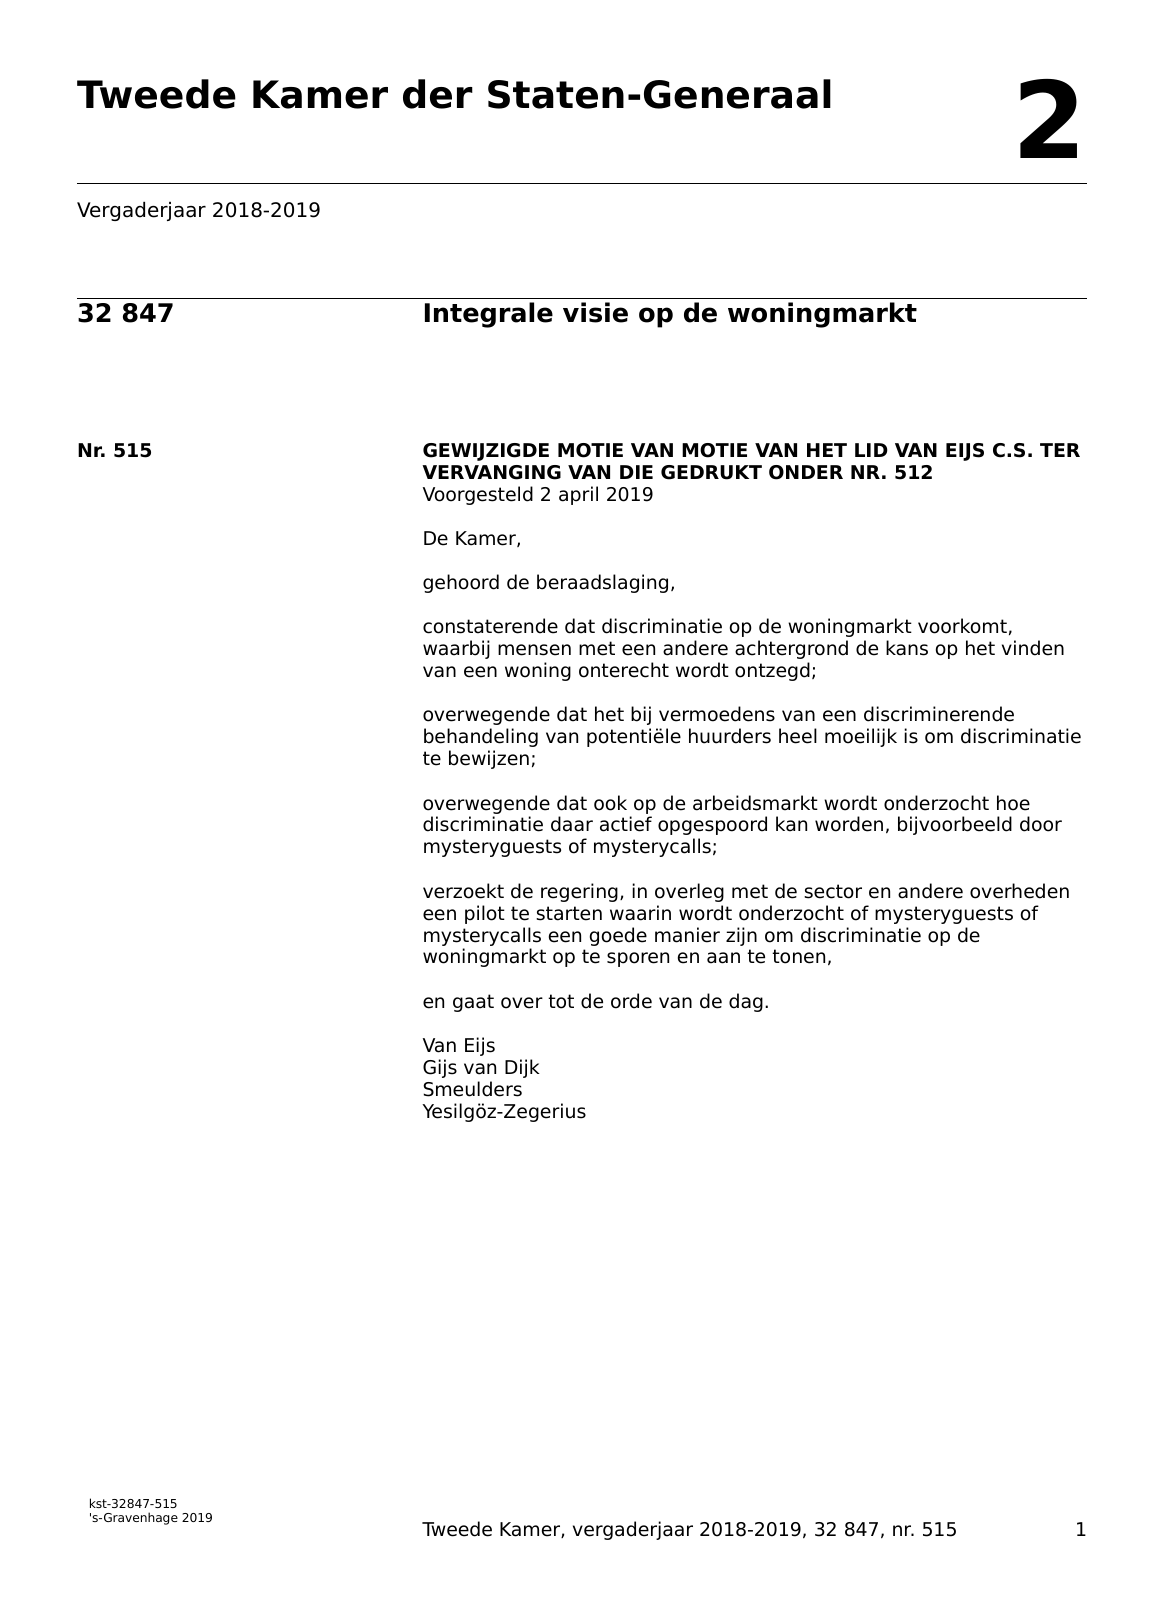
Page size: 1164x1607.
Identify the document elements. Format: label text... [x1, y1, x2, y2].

text Yesilgöz-Zegerius [422, 1101, 1087, 1123]
table_header Tweede Kamer der Staten-Generaal [77, 59, 886, 183]
text kst-32847-515 [88, 1497, 323, 1511]
table_cell Vergaderjaar 2018-2019 [77, 184, 1087, 298]
text 's-Gravenhage 2019 [88, 1511, 323, 1525]
text verzoekt de regering, in overleg met de sector en andere overheden een pilot te starten waarin wordt onderzocht of mysteryguests of mysterycalls een goede manier zijn om discriminatie op de woningmarkt op te sporen en aan te tonen, [422, 881, 1087, 968]
text Gijs van Dijk [422, 1057, 1087, 1079]
text en gaat over tot de orde van de dag. [422, 991, 1087, 1013]
text overwegende dat het bij vermoedens van een discriminerende behandeling van potentiële huurders heel moeilijk is om discriminatie te bewijzen; [422, 704, 1087, 770]
text Smeulders [422, 1079, 1087, 1101]
text Voorgesteld 2 april 2019 [422, 484, 1087, 506]
text gehoord de beraadslaging, [422, 572, 1087, 594]
table_header 2 [886, 59, 1087, 183]
text Van Eijs [422, 1035, 1087, 1057]
subtitle Nr. 515 GEWIJZIGDE MOTIE VAN MOTIE VAN HET LID VAN EIJS C.S. TER VERVANGING VAN DIE GEDRUKT ONDER NR. 512 [77, 440, 1087, 484]
text overwegende dat ook op de arbeidsmarkt wordt onderzocht hoe discriminatie daar actief opgespoord kan worden, bijvoorbeeld door mysteryguests of mysterycalls; [422, 792, 1087, 858]
text constaterende dat discriminatie op de woningmarkt voorkomt, waarbij mensen met een andere achtergrond de kans op het vinden van een woning onterecht wordt ontzegd; [422, 616, 1087, 682]
subtitle 32 847 Integrale visie op de woningmarkt [77, 299, 1087, 329]
text De Kamer, [422, 528, 1087, 550]
